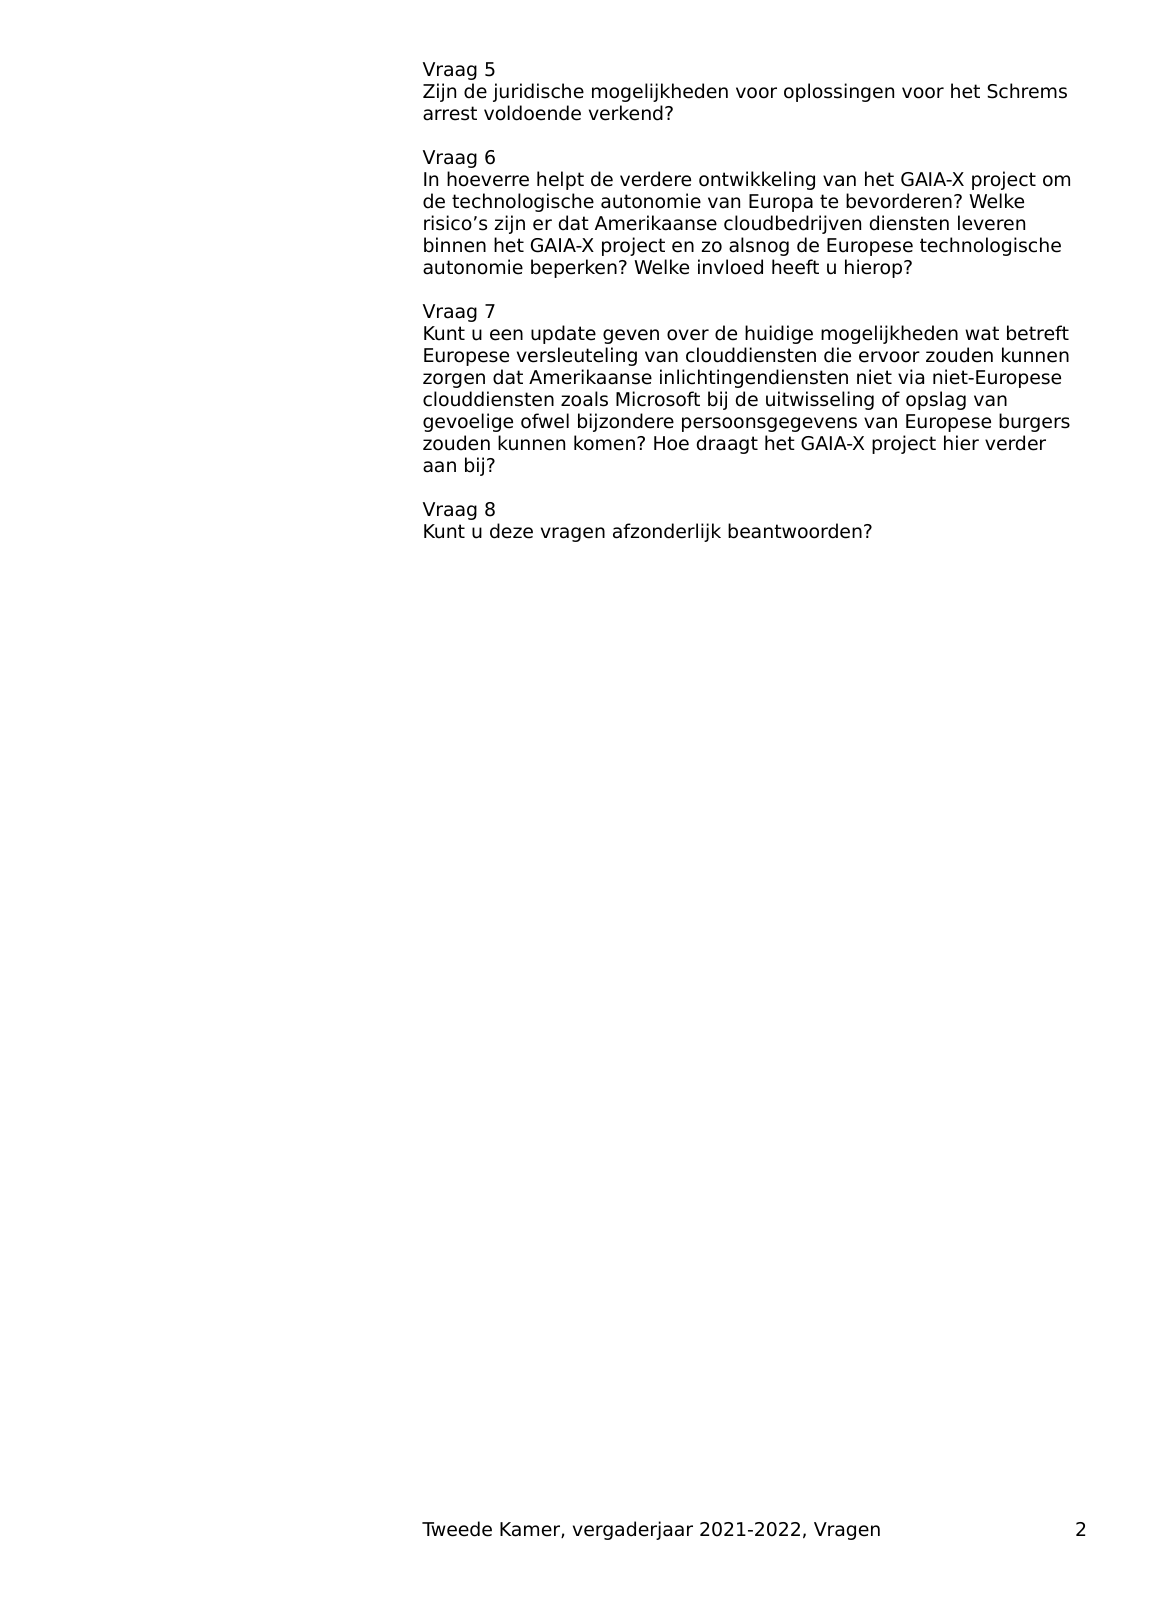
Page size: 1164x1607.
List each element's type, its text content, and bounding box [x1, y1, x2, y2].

text In hoeverre helpt de verdere ontwikkeling van het GAIA-X project om de technologische autonomie van Europa te bevorderen? Welke risico’s zijn er dat Amerikaanse cloudbedrijven diensten leveren binnen het GAIA-X project en zo alsnog de Europese technologische autonomie beperken? Welke invloed heeft u hierop? [422, 169, 1087, 279]
text Vraag 5 [422, 59, 1087, 81]
text Vraag 6 [422, 147, 1087, 169]
text Zijn de juridische mogelijkheden voor oplossingen voor het Schrems arrest voldoende verkend? [422, 81, 1087, 125]
text Kunt u een update geven over de huidige mogelijkheden wat betreft Europese versleuteling van clouddiensten die ervoor zouden kunnen zorgen dat Amerikaanse inlichtingendiensten niet via niet-Europese clouddiensten zoals Microsoft bij de uitwisseling of opslag van gevoelige ofwel bijzondere persoonsgegevens van Europese burgers zouden kunnen komen? Hoe draagt het GAIA-X project hier verder aan bij? [422, 323, 1087, 477]
text Kunt u deze vragen afzonderlijk beantwoorden? [422, 521, 1087, 543]
text Vraag 8 [422, 499, 1087, 521]
text Vraag 7 [422, 301, 1087, 323]
